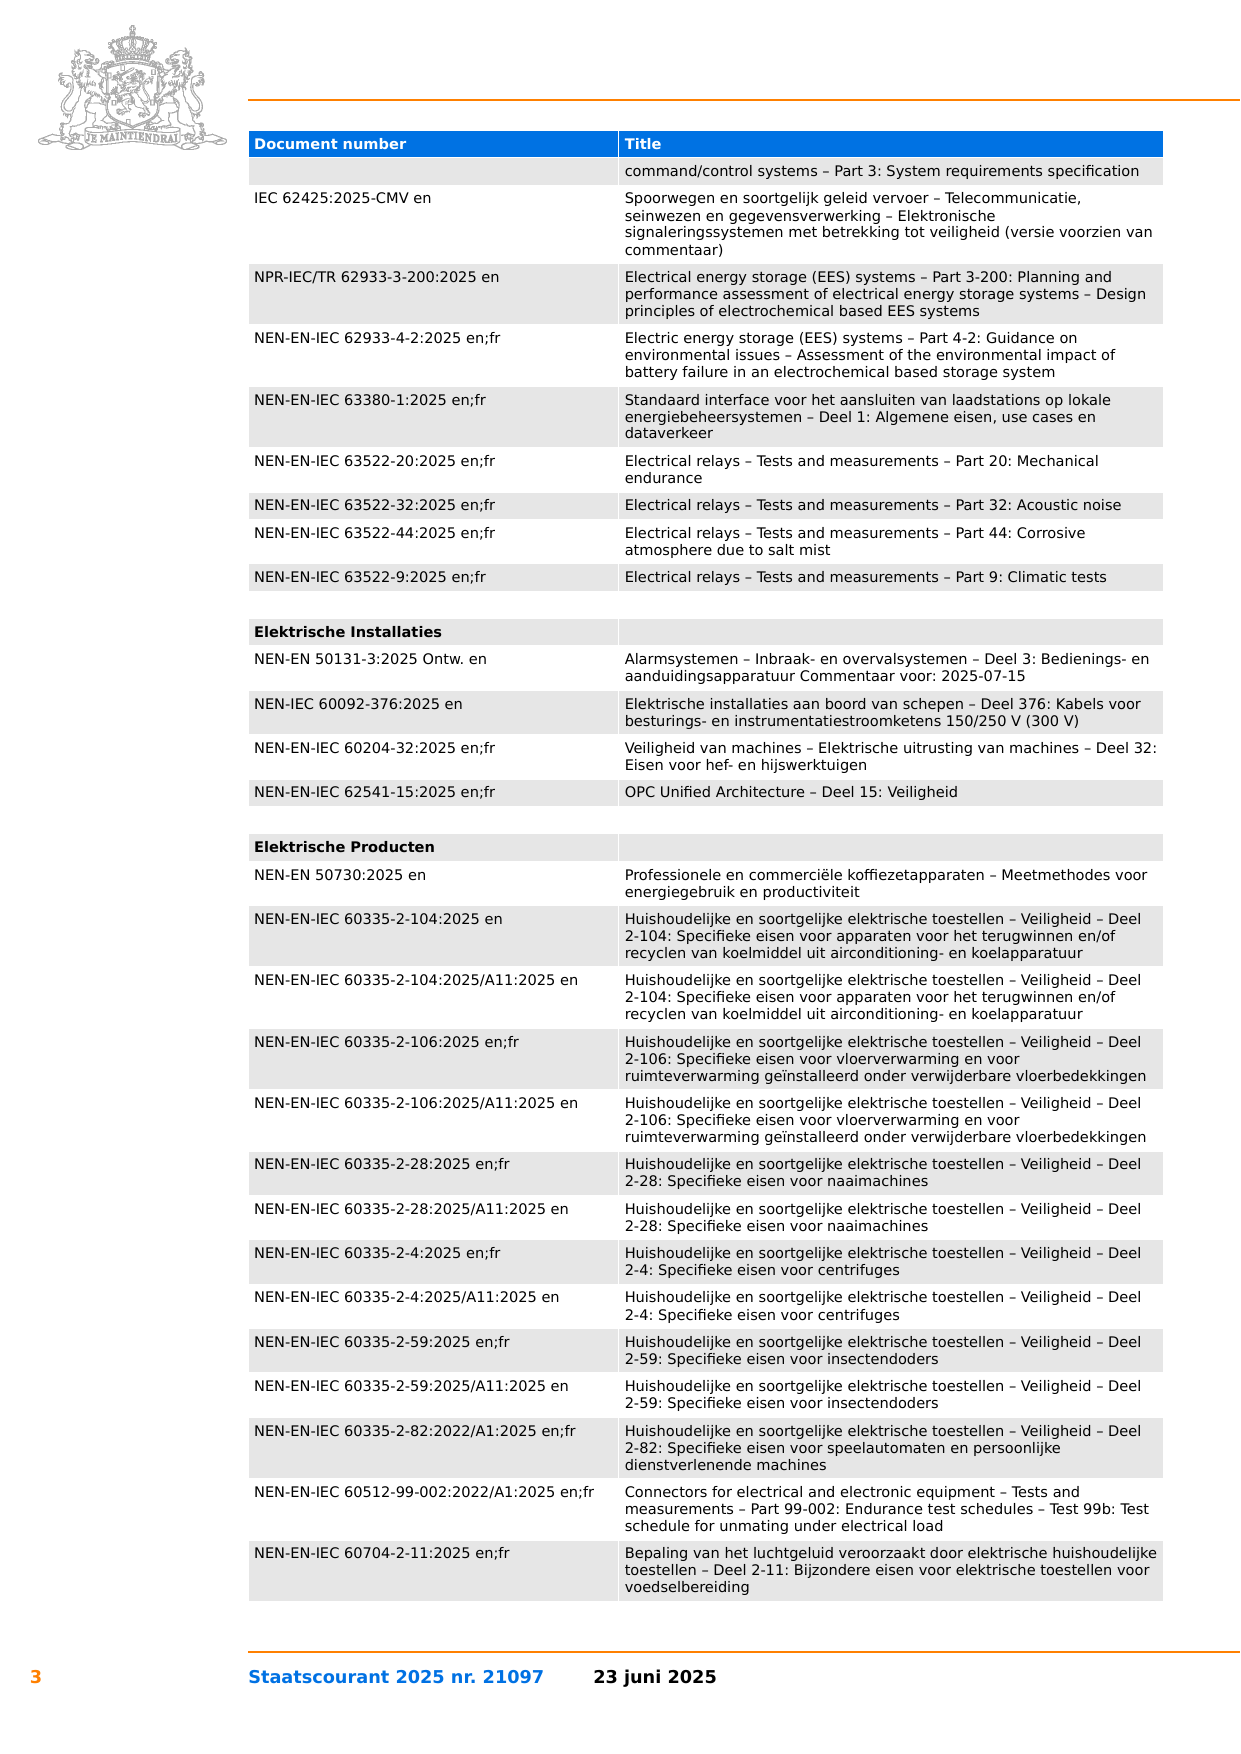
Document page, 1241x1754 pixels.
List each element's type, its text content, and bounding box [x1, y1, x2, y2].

table_cell NEN-IEC 60092-376:2025 en [249, 691, 618, 734]
table_cell Huishoudelijke en soortgelijke elektrische toestellen – Veiligheid – Deel 2-104: Specifieke eisen voor apparaten voor het terugwinnen en/of recyclen van koelmiddel uit airconditioning- en koelapparatuur [619, 906, 1163, 966]
table_cell Electrical relays – Tests and measurements – Part 32: Acoustic noise [619, 493, 1163, 519]
table_header Title [619, 131, 1163, 157]
table_cell NEN-EN-IEC 62933-4-2:2025 en;fr [249, 325, 618, 386]
table_cell Huishoudelijke en soortgelijke elektrische toestellen – Veiligheid – Deel 2-82: Specifieke eisen voor speelautomaten en persoonlijke dienstverlenende machines [619, 1418, 1163, 1478]
table_cell Huishoudelijke en soortgelijke elektrische toestellen – Veiligheid – Deel 2-4: Specifieke eisen voor centrifuges [619, 1285, 1163, 1328]
table_cell NEN-EN-IEC 60335-2-106:2025/A11:2025 en [249, 1090, 618, 1151]
table_cell NEN-EN-IEC 63522-9:2025 en;fr [249, 564, 618, 591]
table_cell Huishoudelijke en soortgelijke elektrische toestellen – Veiligheid – Deel 2-104: Specifieke eisen voor apparaten voor het terugwinnen en/of recyclen van koelmiddel uit airconditioning- en koelapparatuur [619, 968, 1163, 1028]
table_cell Huishoudelijke en soortgelijke elektrische toestellen – Veiligheid – Deel 2-106: Specifieke eisen voor vloerverwarming en voor ruimteverwarming geïnstalleerd onder verwijderbare vloerbedekkingen [619, 1090, 1163, 1151]
table_cell [249, 592, 618, 618]
table_cell Electrical energy storage (EES) systems – Part 3-200: Planning and performance assessment of electrical energy storage systems – Design principles of electrochemical based EES systems [619, 264, 1163, 324]
table_cell Huishoudelijke en soortgelijke elektrische toestellen – Veiligheid – Deel 2-4: Specifieke eisen voor centrifuges [619, 1240, 1163, 1284]
table_cell NEN-EN-IEC 62541-15:2025 en;fr [249, 780, 618, 806]
table_cell [619, 592, 1163, 618]
table_cell [249, 158, 618, 185]
table_cell Elektrische Producten [249, 834, 618, 861]
table_cell Electrical relays – Tests and measurements – Part 9: Climatic tests [619, 564, 1163, 591]
table_cell NEN-EN-IEC 60335-2-106:2025 en;fr [249, 1029, 618, 1089]
table_cell NEN-EN-IEC 60335-2-82:2022/A1:2025 en;fr [249, 1418, 618, 1478]
table_cell NEN-EN-IEC 60512-99-002:2022/A1:2025 en;fr [249, 1479, 618, 1539]
picture [38, 25, 227, 150]
table_cell Professionele en commerciële koffiezetapparaten – Meetmethodes voor energiegebruik en productiviteit [619, 862, 1163, 905]
table_cell NEN-EN-IEC 63522-32:2025 en;fr [249, 493, 618, 519]
table_cell command/control systems – Part 3: System requirements specification [619, 158, 1163, 185]
table_cell OPC Unified Architecture – Deel 15: Veiligheid [619, 780, 1163, 806]
table_cell Connectors for electrical and electronic equipment – Tests and measurements – Part 99-002: Endurance test schedules – Test 99b: Test schedule for unmating under electrical load [619, 1479, 1163, 1539]
table_cell [619, 807, 1163, 833]
table_cell Spoorwegen en soortgelijk geleid vervoer – Telecommunicatie, seinwezen en gegevensverwerking – Elektronische signaleringssystemen met betrekking tot veiligheid (versie voorzien van commentaar) [619, 186, 1163, 263]
table_cell Huishoudelijke en soortgelijke elektrische toestellen – Veiligheid – Deel 2-59: Specifieke eisen voor insectendoders [619, 1374, 1163, 1417]
table_cell [619, 834, 1163, 861]
table_cell NPR-IEC/TR 62933-3-200:2025 en [249, 264, 618, 324]
table_cell NEN-EN-IEC 63522-44:2025 en;fr [249, 520, 618, 563]
table_cell NEN-EN-IEC 63380-1:2025 en;fr [249, 387, 618, 447]
table_cell NEN-EN-IEC 60335-2-4:2025 en;fr [249, 1240, 618, 1284]
table_cell NEN-EN-IEC 60335-2-4:2025/A11:2025 en [249, 1285, 618, 1328]
table_cell NEN-EN 50131-3:2025 Ontw. en [249, 646, 618, 690]
table_cell NEN-EN 50730:2025 en [249, 862, 618, 905]
table_cell NEN-EN-IEC 60704-2-11:2025 en;fr [249, 1541, 618, 1601]
table_cell Huishoudelijke en soortgelijke elektrische toestellen – Veiligheid – Deel 2-28: Specifieke eisen voor naaimachines [619, 1196, 1163, 1239]
table_cell NEN-EN-IEC 60335-2-28:2025/A11:2025 en [249, 1196, 618, 1239]
table_cell Electrical relays – Tests and measurements – Part 44: Corrosive atmosphere due to salt mist [619, 520, 1163, 563]
table_cell NEN-EN-IEC 60335-2-104:2025 en [249, 906, 618, 966]
table_cell NEN-EN-IEC 63522-20:2025 en;fr [249, 448, 618, 491]
table_cell Elektrische installaties aan boord van schepen – Deel 376: Kabels voor besturings- en instrumentatiestroomketens 150/250 V (300 V) [619, 691, 1163, 734]
table_cell Huishoudelijke en soortgelijke elektrische toestellen – Veiligheid – Deel 2-106: Specifieke eisen voor vloerverwarming en voor ruimteverwarming geïnstalleerd onder verwijderbare vloerbedekkingen [619, 1029, 1163, 1089]
table_cell [249, 807, 618, 833]
table_header Document number [249, 131, 618, 157]
table_cell Huishoudelijke en soortgelijke elektrische toestellen – Veiligheid – Deel 2-28: Specifieke eisen voor naaimachines [619, 1152, 1163, 1195]
table_cell Electrical relays – Tests and measurements – Part 20: Mechanical endurance [619, 448, 1163, 491]
table_cell NEN-EN-IEC 60335-2-28:2025 en;fr [249, 1152, 618, 1195]
table_cell [619, 619, 1163, 645]
table_cell Huishoudelijke en soortgelijke elektrische toestellen – Veiligheid – Deel 2-59: Specifieke eisen voor insectendoders [619, 1329, 1163, 1372]
table_cell NEN-EN-IEC 60335-2-59:2025 en;fr [249, 1329, 618, 1372]
table_cell Bepaling van het luchtgeluid veroorzaakt door elektrische huishoudelijke toestellen – Deel 2-11: Bijzondere eisen voor elektrische toestellen voor voedselbereiding [619, 1541, 1163, 1601]
table_cell Elektrische Installaties [249, 619, 618, 645]
table_cell Alarmsystemen – Inbraak- en overvalsystemen – Deel 3: Bedienings- en aanduidingsapparatuur Commentaar voor: 2025-07-15 [619, 646, 1163, 690]
table_cell NEN-EN-IEC 60204-32:2025 en;fr [249, 735, 618, 778]
table_cell NEN-EN-IEC 60335-2-104:2025/A11:2025 en [249, 968, 618, 1028]
table_cell Veiligheid van machines – Elektrische uitrusting van machines – Deel 32: Eisen voor hef- en hijswerktuigen [619, 735, 1163, 778]
table_cell NEN-EN-IEC 60335-2-59:2025/A11:2025 en [249, 1374, 618, 1417]
table_cell Electric energy storage (EES) systems – Part 4-2: Guidance on environmental issues – Assessment of the environmental impact of battery failure in an electrochemical based storage system [619, 325, 1163, 386]
table_cell IEC 62425:2025-CMV en [249, 186, 618, 263]
table_cell Standaard interface voor het aansluiten van laadstations op lokale energiebeheersystemen – Deel 1: Algemene eisen, use cases en dataverkeer [619, 387, 1163, 447]
